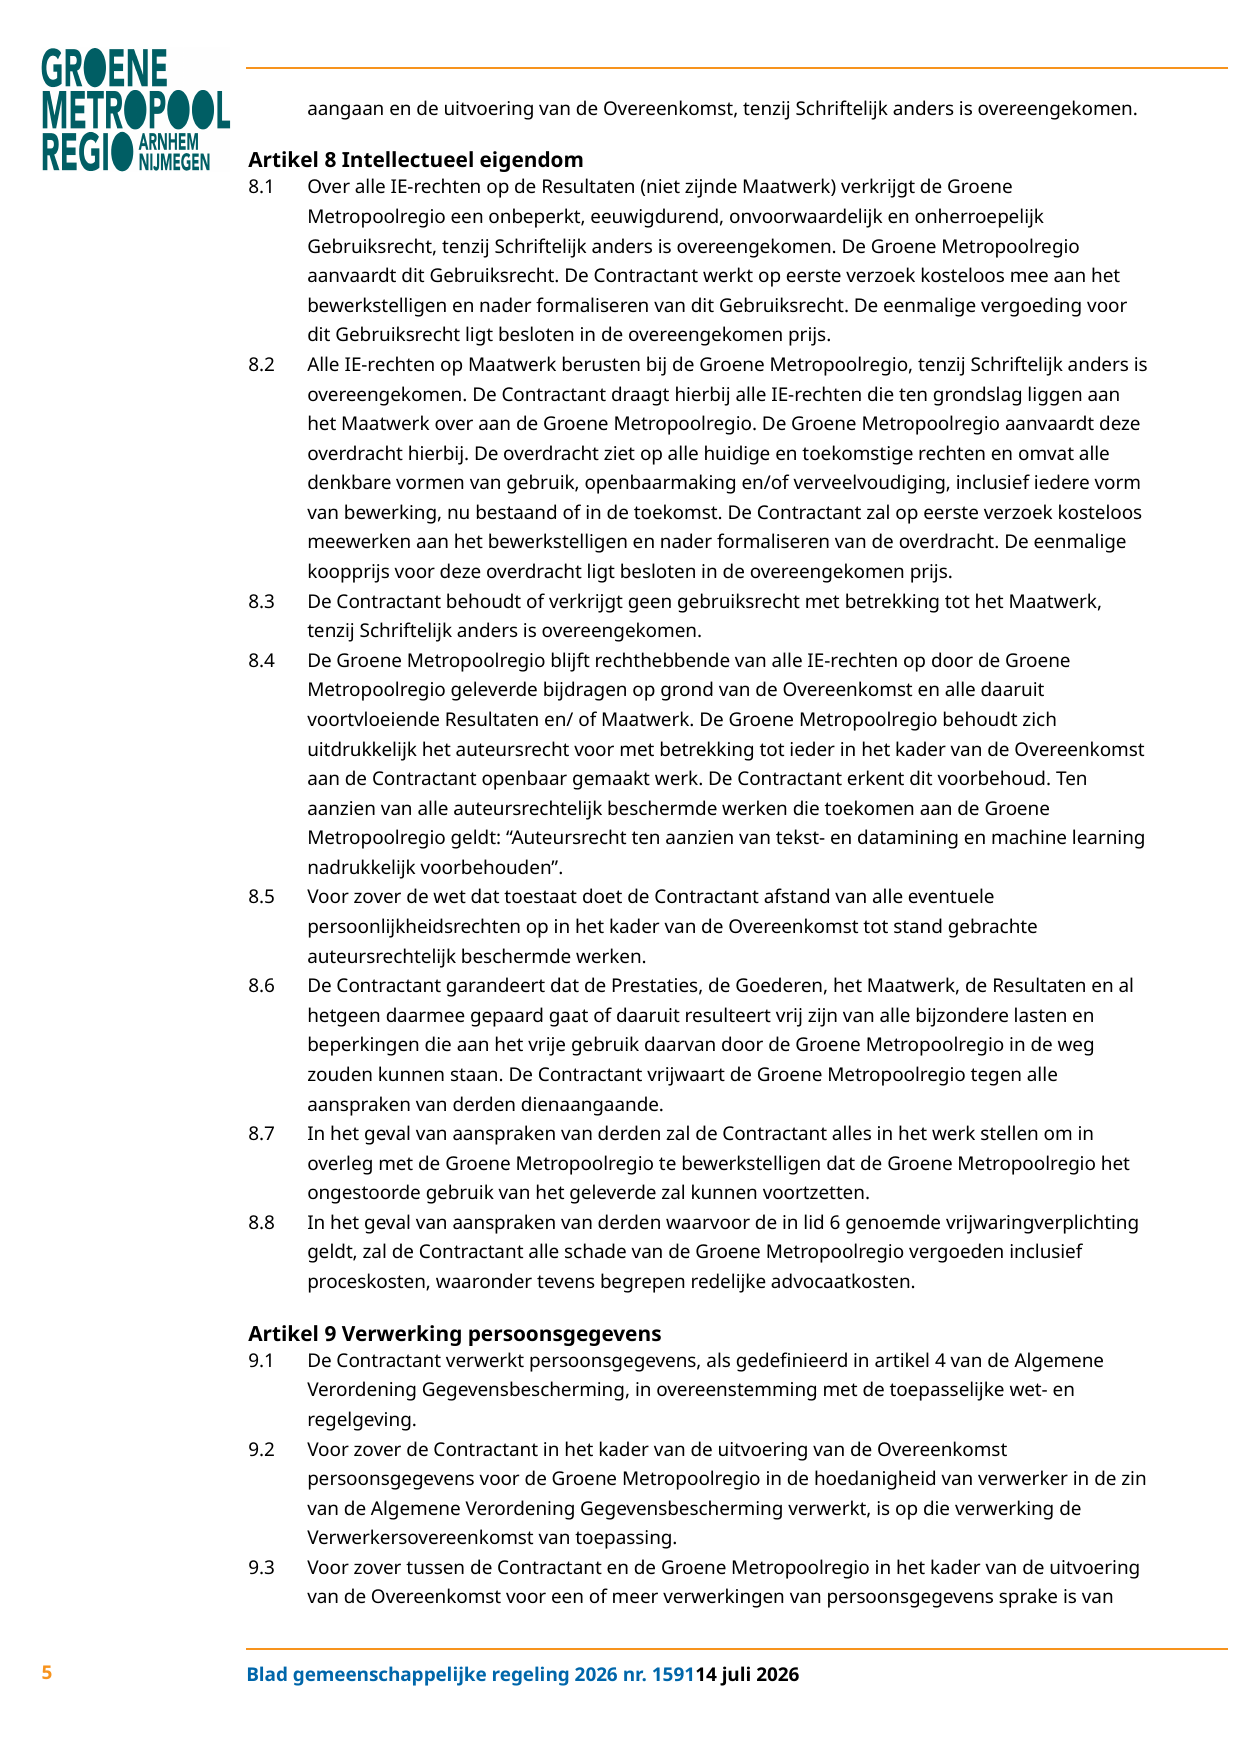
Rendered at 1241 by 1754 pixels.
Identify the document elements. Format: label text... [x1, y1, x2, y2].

picture [41, 47, 231, 172]
list Voor zover de Contractant in het kader van de uitvoering van de Overeenkomst persoonsgegevens voor de Groene Metropoolregio in de hoedanigheid van verwerker in de zin van de Algemene Verordening Gegevensbescherming verwerkt, is op die verwerking de Verwerkersovereenkomst van toepassing. [248, 1436, 1152, 1550]
list De Groene Metropoolregio blijft rechthebbende van alle IE-rechten op door de Groene Metropoolregio geleverde bijdragen op grond van de Overeenkomst en alle daaruit voortvloeiende Resultaten en/ of Maatwerk. De Groene Metropoolregio behoudt zich uitdrukkelijk het auteursrecht voor met betrekking tot ieder in het kader van de Overeenkomst aan de Contractant openbaar gemaakt werk. De Contractant erkent dit voorbehoud. Ten aanzien van alle auteursrechtelijk beschermde werken die toekomen aan de Groene Metropoolregio geldt: “Auteursrecht ten aanzien van tekst- en datamining en machine learning nadrukkelijk voorbehouden”. [248, 647, 1152, 880]
text Artikel 8 Intellectueel eigendom [248, 145, 1152, 174]
text Artikel 9 Verwerking persoonsgegevens [248, 1319, 1152, 1347]
list De Contractant behoudt of verkrijgt geen gebruiksrecht met betrekking tot het Maatwerk, tenzij Schriftelijk anders is overeengekomen. [248, 588, 1152, 643]
list De Contractant verwerkt persoonsgegevens, als gedefinieerd in artikel 4 van de Algemene Verordening Gegevensbescherming, in overeenstemming met de toepasselijke wet- en regelgeving. [248, 1347, 1152, 1432]
list De Contractant garandeert dat de Prestaties, de Goederen, het Maatwerk, de Resultaten en al hetgeen daarmee gepaard gaat of daaruit resulteert vrij zijn van alle bijzondere lasten en beperkingen die aan het vrije gebruik daarvan door de Groene Metropoolregio in de weg zouden kunnen staan. De Contractant vrijwaart de Groene Metropoolregio tegen alle aanspraken van derden dienaangaande. [248, 972, 1152, 1116]
list In het geval van aanspraken van derden zal de Contractant alles in het werk stellen om in overleg met de Groene Metropoolregio te bewerkstelligen dat de Groene Metropoolregio het ongestoorde gebruik van het geleverde zal kunnen voortzetten. [248, 1120, 1152, 1205]
list Over alle IE-rechten op de Resultaten (niet zijnde Maatwerk) verkrijgt de Groene Metropoolregio een onbeperkt, eeuwigdurend, onvoorwaardelijk en onherroepelijk Gebruiksrecht, tenzij Schriftelijk anders is overeengekomen. De Groene Metropoolregio aanvaardt dit Gebruiksrecht. De Contractant werkt op eerste verzoek kosteloos mee aan het bewerkstelligen en nader formaliseren van dit Gebruiksrecht. De eenmalige vergoeding voor dit Gebruiksrecht ligt besloten in de overeengekomen prijs. [248, 174, 1152, 347]
list aangaan en de uitvoering van de Overeenkomst, tenzij Schriftelijk anders is overeengekomen. [248, 95, 1152, 121]
list In het geval van aanspraken van derden waarvoor de in lid 6 genoemde vrijwaringverplichting geldt, zal de Contractant alle schade van de Groene Metropoolregio vergoeden inclusief proceskosten, waaronder tevens begrepen redelijke advocaatkosten. [248, 1209, 1152, 1294]
list Voor zover de wet dat toestaat doet de Contractant afstand van alle eventuele persoonlijkheidsrechten op in het kader van de Overeenkomst tot stand gebrachte auteursrechtelijk beschermde werken. [248, 884, 1152, 968]
list Alle IE-rechten op Maatwerk berusten bij de Groene Metropoolregio, tenzij Schriftelijk anders is overeengekomen. De Contractant draagt hierbij alle IE-rechten die ten grondslag liggen aan het Maatwerk over aan de Groene Metropoolregio. De Groene Metropoolregio aanvaardt deze overdracht hierbij. De overdracht ziet op alle huidige en toekomstige rechten en omvat alle denkbare vormen van gebruik, openbaarmaking en/of verveelvoudiging, inclusief iedere vorm van bewerking, nu bestaand of in de toekomst. De Contractant zal op eerste verzoek kosteloos meewerken aan het bewerkstelligen en nader formaliseren van de overdracht. De eenmalige koopprijs voor deze overdracht ligt besloten in de overeengekomen prijs. [248, 351, 1152, 584]
list Voor zover tussen de Contractant en de Groene Metropoolregio in het kader van de uitvoering van de Overeenkomst voor een of meer verwerkingen van persoonsgegevens sprake is van [248, 1554, 1152, 1609]
